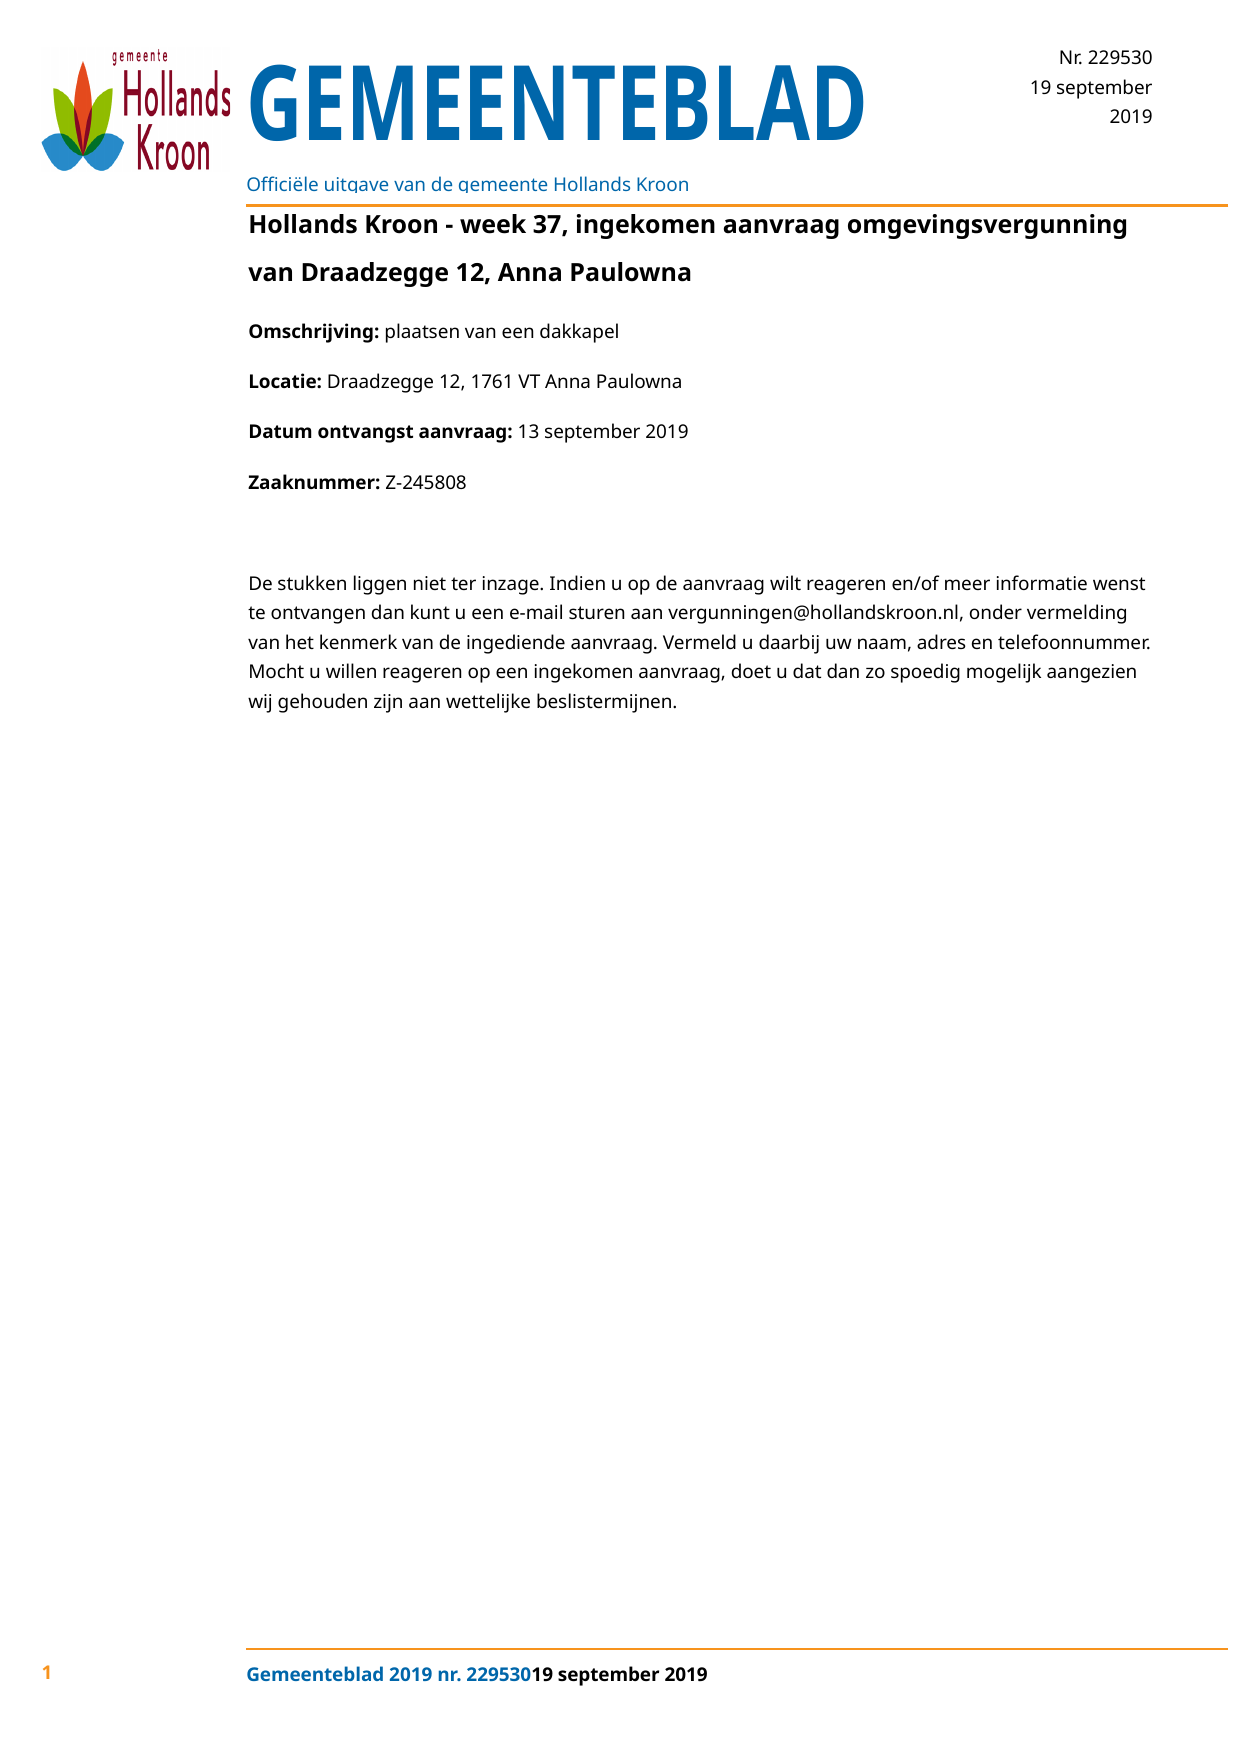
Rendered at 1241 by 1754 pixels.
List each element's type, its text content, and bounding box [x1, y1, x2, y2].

picture [41, 47, 231, 172]
text Datum ontvangst aanvraag: 13 september 2019 [248, 419, 1152, 444]
text Omschrijving: plaatsen van een dakkapel [248, 318, 1152, 344]
text Locatie: Draadzegge 12, 1761 VT Anna Paulowna [248, 368, 1152, 394]
text Zaaknummer: Z-245808 [248, 469, 1152, 495]
text De stukken liggen niet ter inzage. Indien u op de aanvraag wilt reageren en/of meer informatie wenst te ontvangen dan kunt u een e-mail sturen aan vergunningen@hollandskroon.nl, onder vermelding van het kenmerk van de ingediende aanvraag. Vermeld u daarbij uw naam, adres en telefoonnummer. Mocht u willen reageren op een ingekomen aanvraag, doet u dat dan zo spoedig mogelijk aangezien wij gehouden zijn aan wettelijke beslistermijnen. [248, 570, 1152, 714]
text Hollands Kroon - week 37, ingekomen aanvraag omgevingsvergunning van Draadzegge 12, Anna Paulowna [248, 207, 1152, 288]
